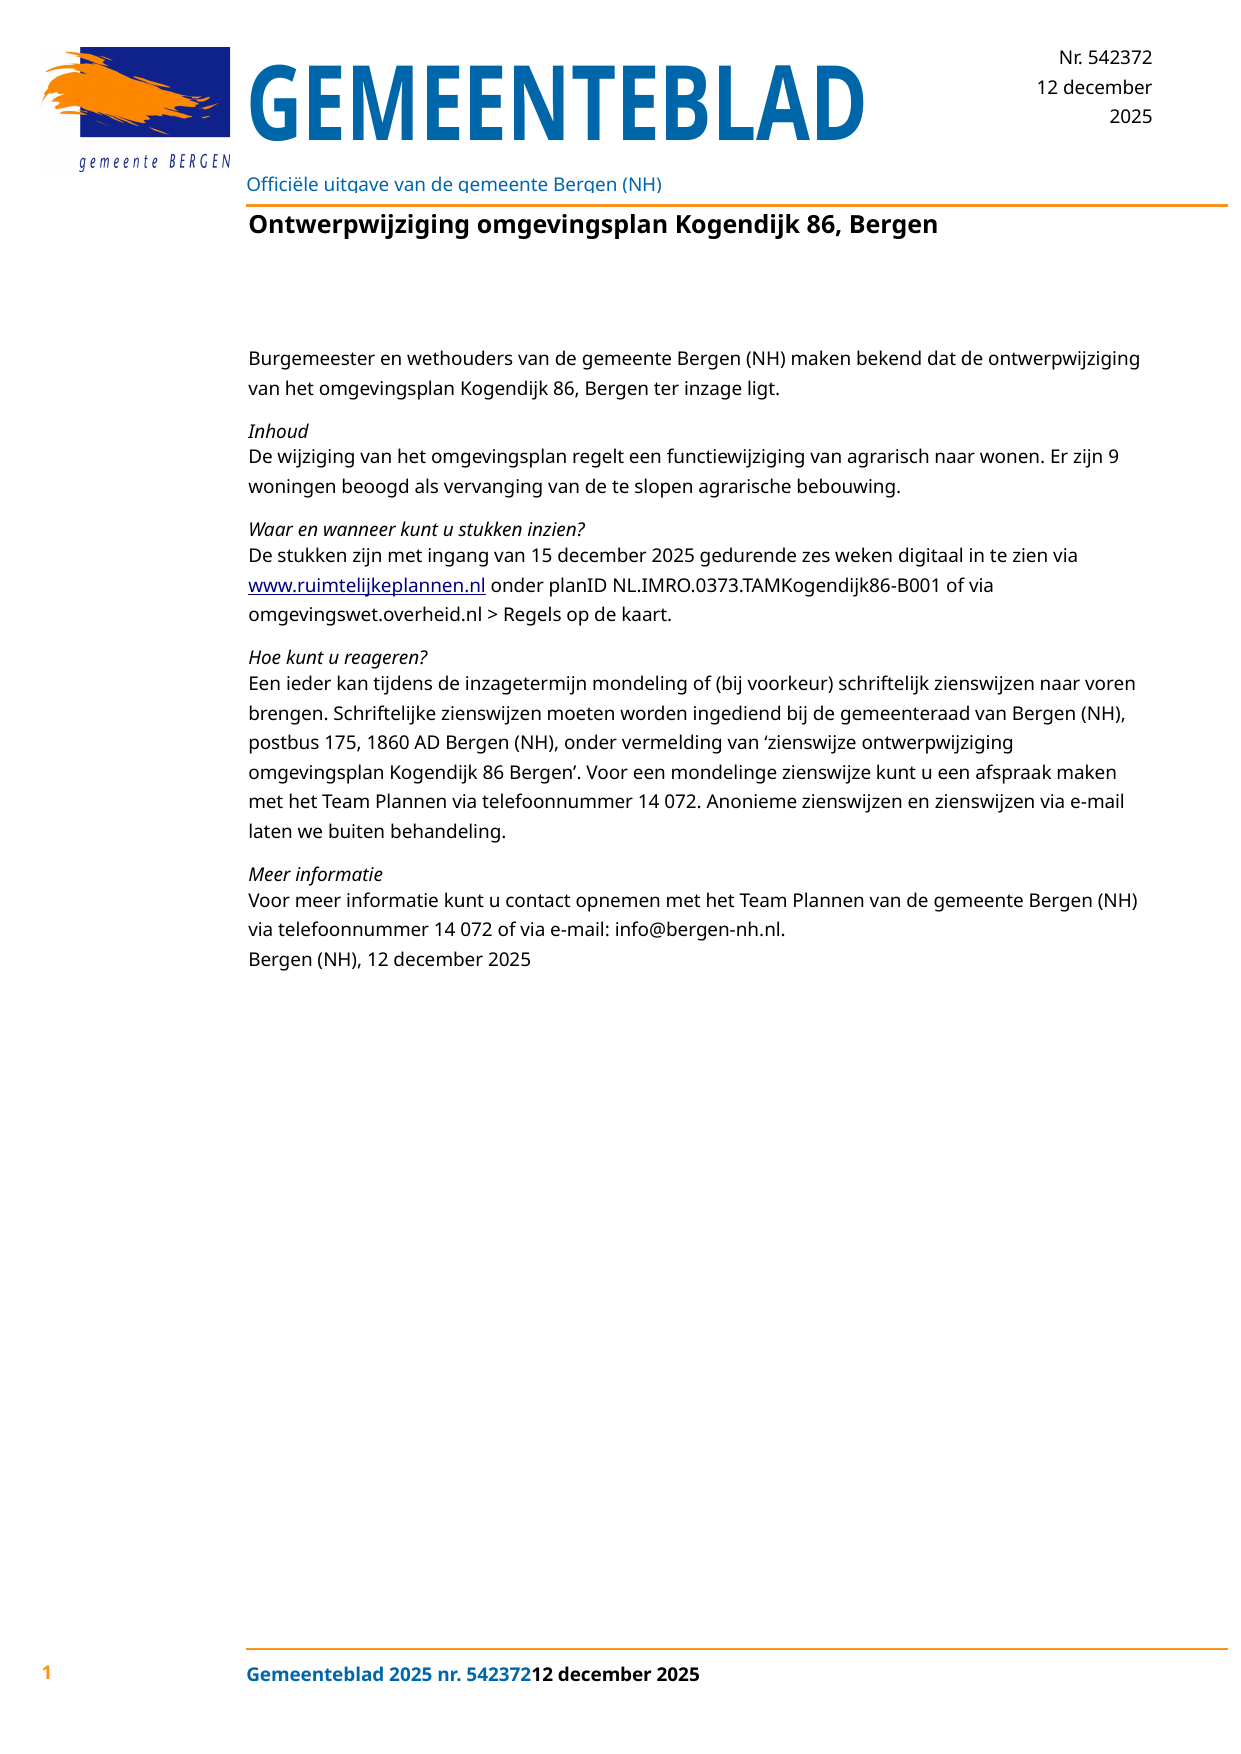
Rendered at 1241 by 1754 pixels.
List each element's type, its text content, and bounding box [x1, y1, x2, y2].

text De wijziging van het omgevingsplan regelt een functiewijziging van agrarisch naar wonen. Er zijn 9 woningen beoogd als vervanging van de te slopen agrarische bebouwing. [248, 444, 1152, 499]
text Inhoud [248, 418, 1152, 444]
text De stukken zijn met ingang van 15 december 2025 gedurende zes weken digitaal in te zien via www.ruimtelijkeplannen.nl onder planID NL.IMRO.0373.TAMKogendijk86-B001 of via omgevingswet.overheid.nl > Regels op de kaart. [248, 542, 1152, 627]
text Voor meer informatie kunt u contact opnemen met het Team Plannen van de gemeente Bergen (NH) via telefoonnummer 14 072 of via e-mail: info@bergen-nh.nl. [248, 887, 1152, 942]
picture [41, 47, 231, 172]
text Bergen (NH), 12 december 2025 [248, 946, 1152, 972]
text Meer informatie [248, 861, 1152, 887]
text Waar en wanneer kunt u stukken inzien? [248, 516, 1152, 542]
text Burgemeester en wethouders van de gemeente Bergen (NH) maken bekend dat de ontwerpwijziging van het omgevingsplan Kogendijk 86, Bergen ter inzage ligt. [248, 345, 1152, 401]
text Hoe kunt u reageren? [248, 644, 1152, 670]
text Een ieder kan tijdens de inzagetermijn mondeling of (bij voorkeur) schriftelijk zienswijzen naar voren brengen. Schriftelijke zienswijzen moeten worden ingediend bij de gemeenteraad van Bergen (NH), postbus 175, 1860 AD Bergen (NH), onder vermelding van ‘zienswijze ontwerpwijziging omgevingsplan Kogendijk 86 Bergen’. Voor een mondelinge zienswijze kunt u een afspraak maken met het Team Plannen via telefoonnummer 14 072. Anonieme zienswijzen en zienswijzen via e-mail laten we buiten behandeling. [248, 670, 1152, 844]
text Ontwerpwijziging omgevingsplan Kogendijk 86, Bergen [248, 207, 1152, 241]
